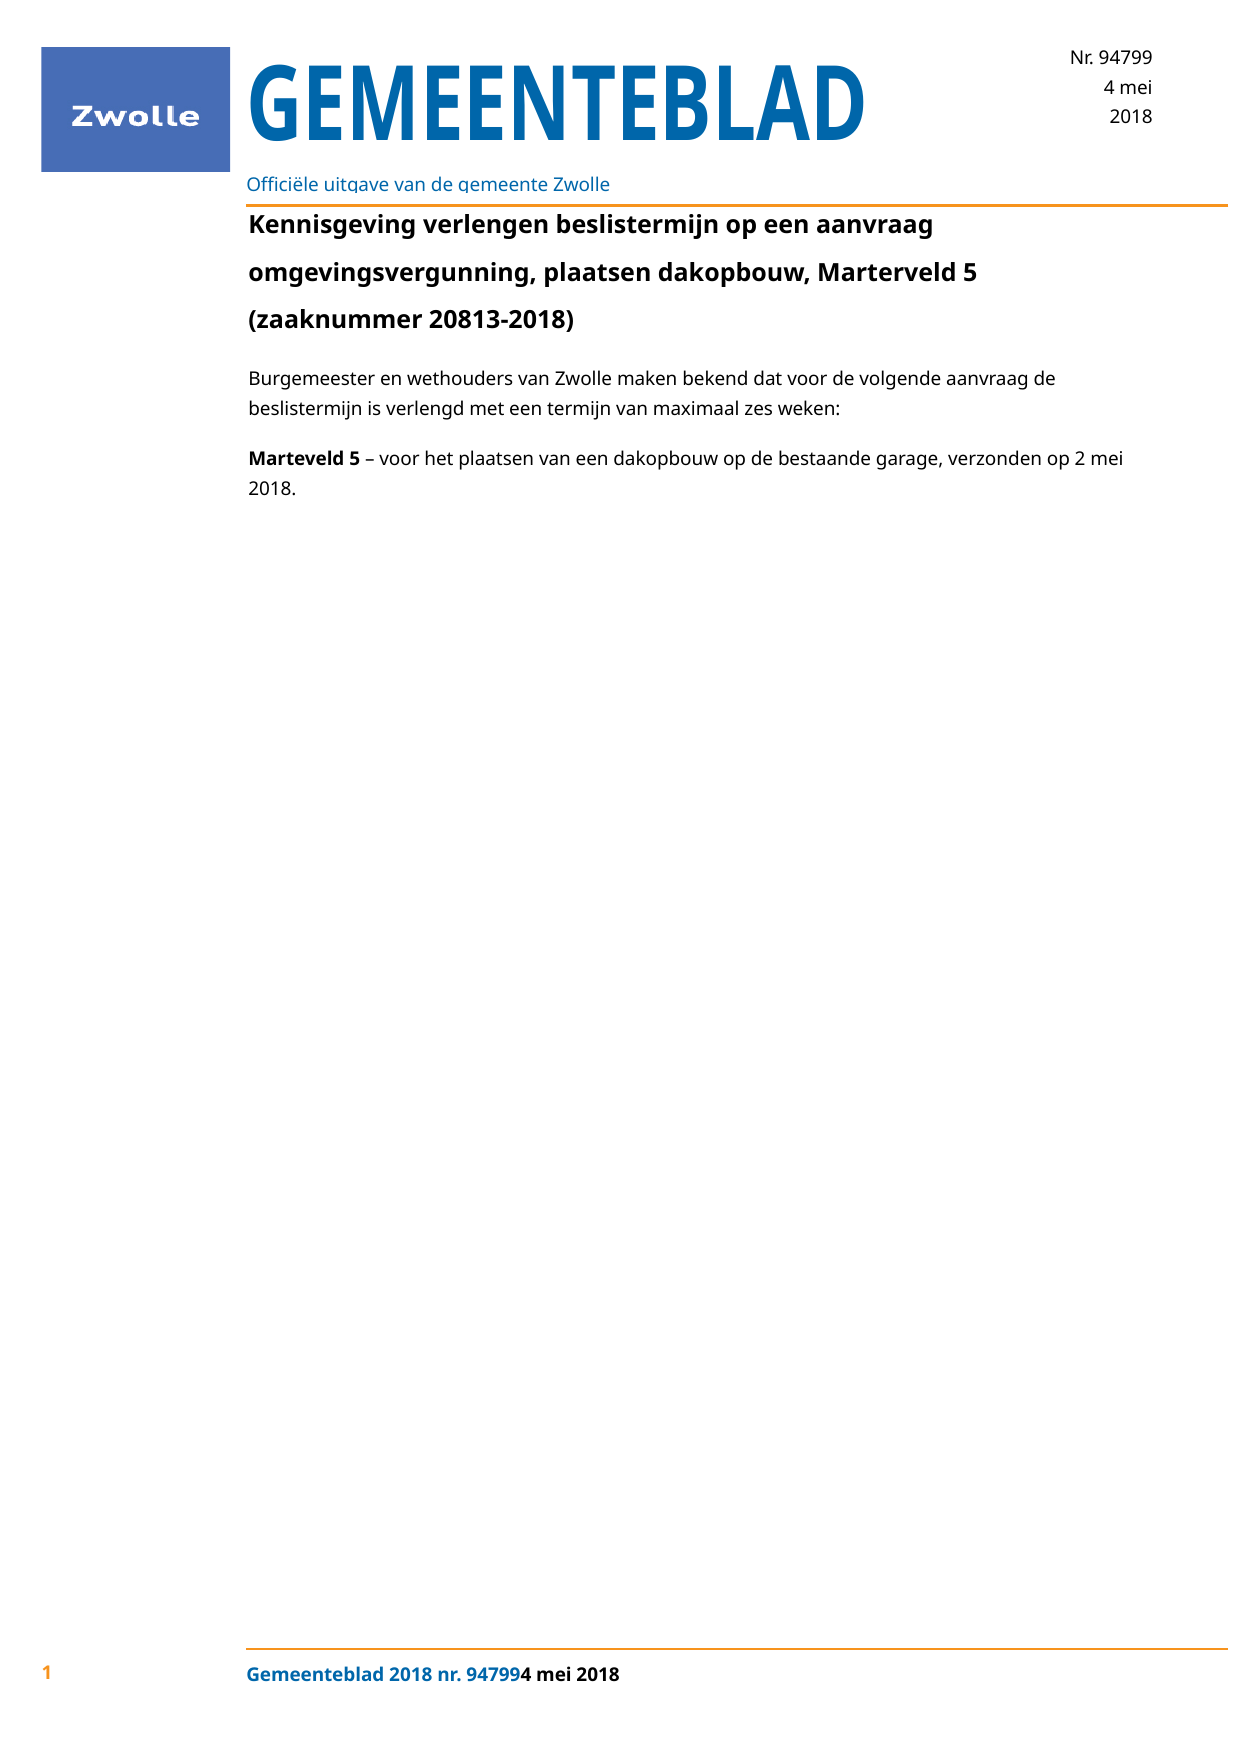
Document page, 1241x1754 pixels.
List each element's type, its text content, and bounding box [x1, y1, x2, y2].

text Kennisgeving verlengen beslistermijn op een aanvraag omgevingsvergunning, plaatsen dakopbouw, Marterveld 5 (zaaknummer 20813-2018) [248, 207, 1152, 336]
text Marteveld 5 – voor het plaatsen van een dakopbouw op de bestaande garage, verzonden op 2 mei 2018. [248, 446, 1152, 501]
picture [41, 47, 231, 172]
text Burgemeester en wethouders van Zwolle maken bekend dat voor de volgende aanvraag de beslistermijn is verlengd met een termijn van maximaal zes weken: [248, 366, 1152, 421]
